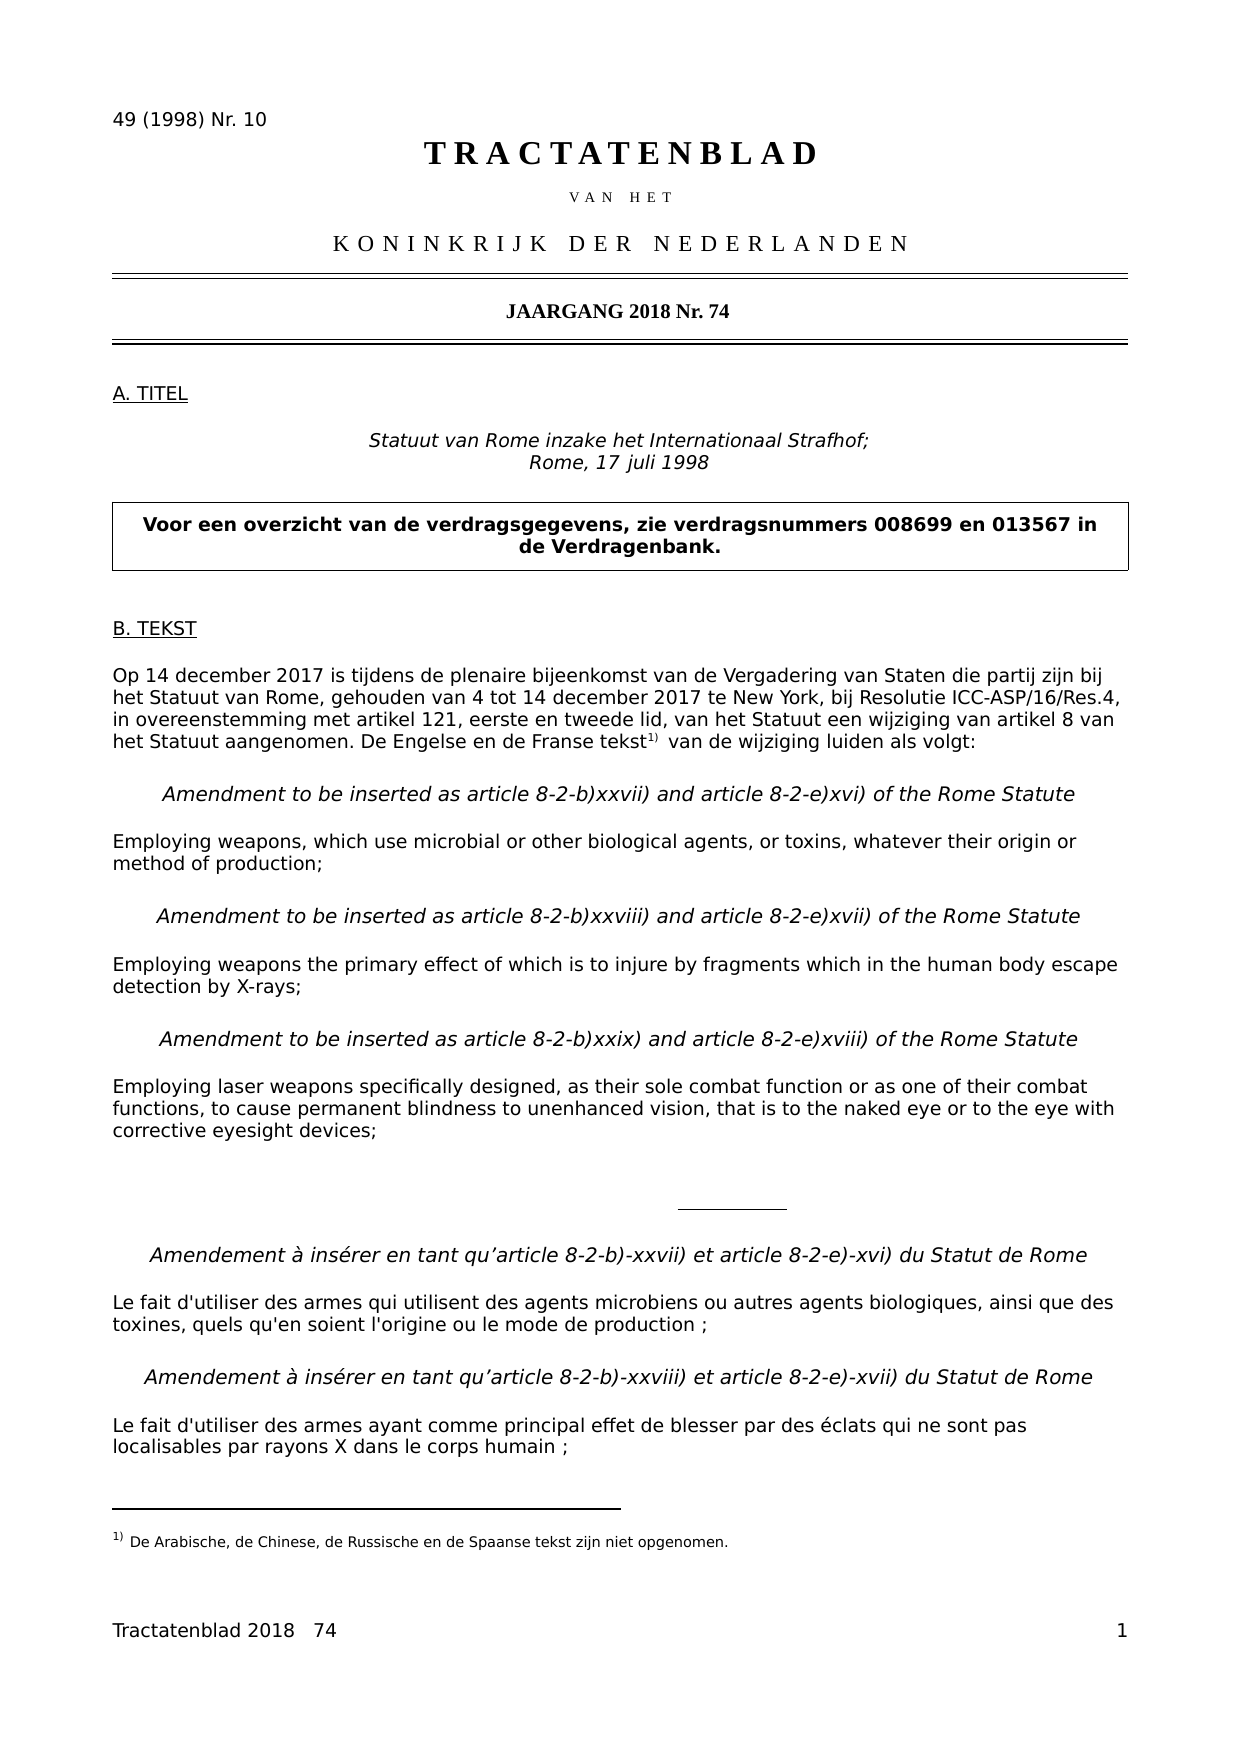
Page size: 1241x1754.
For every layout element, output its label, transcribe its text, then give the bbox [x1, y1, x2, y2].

subtitle A. TITEL [112, 383, 1128, 405]
text Employing laser weapons specifically designed, as their sole combat function or as one of their combat functions, to cause permanent blindness to unenhanced vision, that is to the naked eye or to the eye with corrective eyesight devices; [112, 1076, 1128, 1142]
text Rome, 17 juli 1998 [112, 452, 1128, 474]
text Statuut van Rome inzake het Internationaal Strafhof; [112, 430, 1128, 452]
subtitle Amendement à insérer en tant qu’article 8-2-b)-xxvii) et article 8-2-e)-xvi) du Statut de Rome [112, 1244, 1128, 1267]
text Op 14 december 2017 is tijdens de plenaire bijeenkomst van de Vergadering van Staten die partij zijn bij het Statuut van Rome, gehouden van 4 tot 14 december 2017 te New York, bij Resolutie ICC-ASP/16/Res.4, in overeenstemming met artikel 121, eerste en tweede lid, van het Statuut een wijziging van artikel 8 van het Statuut aangenomen. De Engelse en de Franse tekst van de wijziging luiden als volgt: [112, 665, 1128, 753]
text Employing weapons the primary effect of which is to injure by fragments which in the human body escape detection by X-rays; [112, 954, 1128, 998]
text TRACTATENBLAD [112, 133, 1128, 172]
subtitle Amendment to be inserted as article 8-2-b)xxvii) and article 8-2-e)xvi) of the Rome Statute [112, 783, 1128, 806]
text De Arabische, de Chinese, de Russische en de Spaanse tekst zijn niet opgenomen. [112, 1530, 1128, 1552]
text VAN HET [112, 189, 1128, 206]
text Le fait d'utiliser des armes qui utilisent des agents microbiens ou autres agents biologiques, ainsi que des toxines, quels qu'en soient l'origine ou le mode de production ; [112, 1292, 1128, 1336]
text JAARGANG 2018 Nr. 74 [112, 299, 1128, 323]
subtitle Amendment to be inserted as article 8-2-b)xxviii) and article 8-2-e)xvii) of the Rome Statute [112, 905, 1128, 929]
subtitle B. TEKST [112, 618, 1128, 640]
text Le fait d'utiliser des armes ayant comme principal effet de blesser par des éclats qui ne sont pas localisables par rayons X dans le corps humain ; [112, 1414, 1128, 1458]
text 49 (1998) Nr. 10 [112, 109, 1128, 131]
subtitle Amendment to be inserted as article 8-2-b)xxix) and article 8-2-e)xviii) of the Rome Statute [112, 1028, 1128, 1051]
text Employing weapons, which use microbial or other biological agents, or toxins, whatever their origin or method of production; [112, 831, 1128, 875]
subtitle Amendement à insérer en tant qu’article 8-2-b)-xxviii) et article 8-2-e)-xvii) du Statut de Rome [112, 1366, 1128, 1389]
text KONINKRIJK DER NEDERLANDEN [112, 229, 1128, 256]
